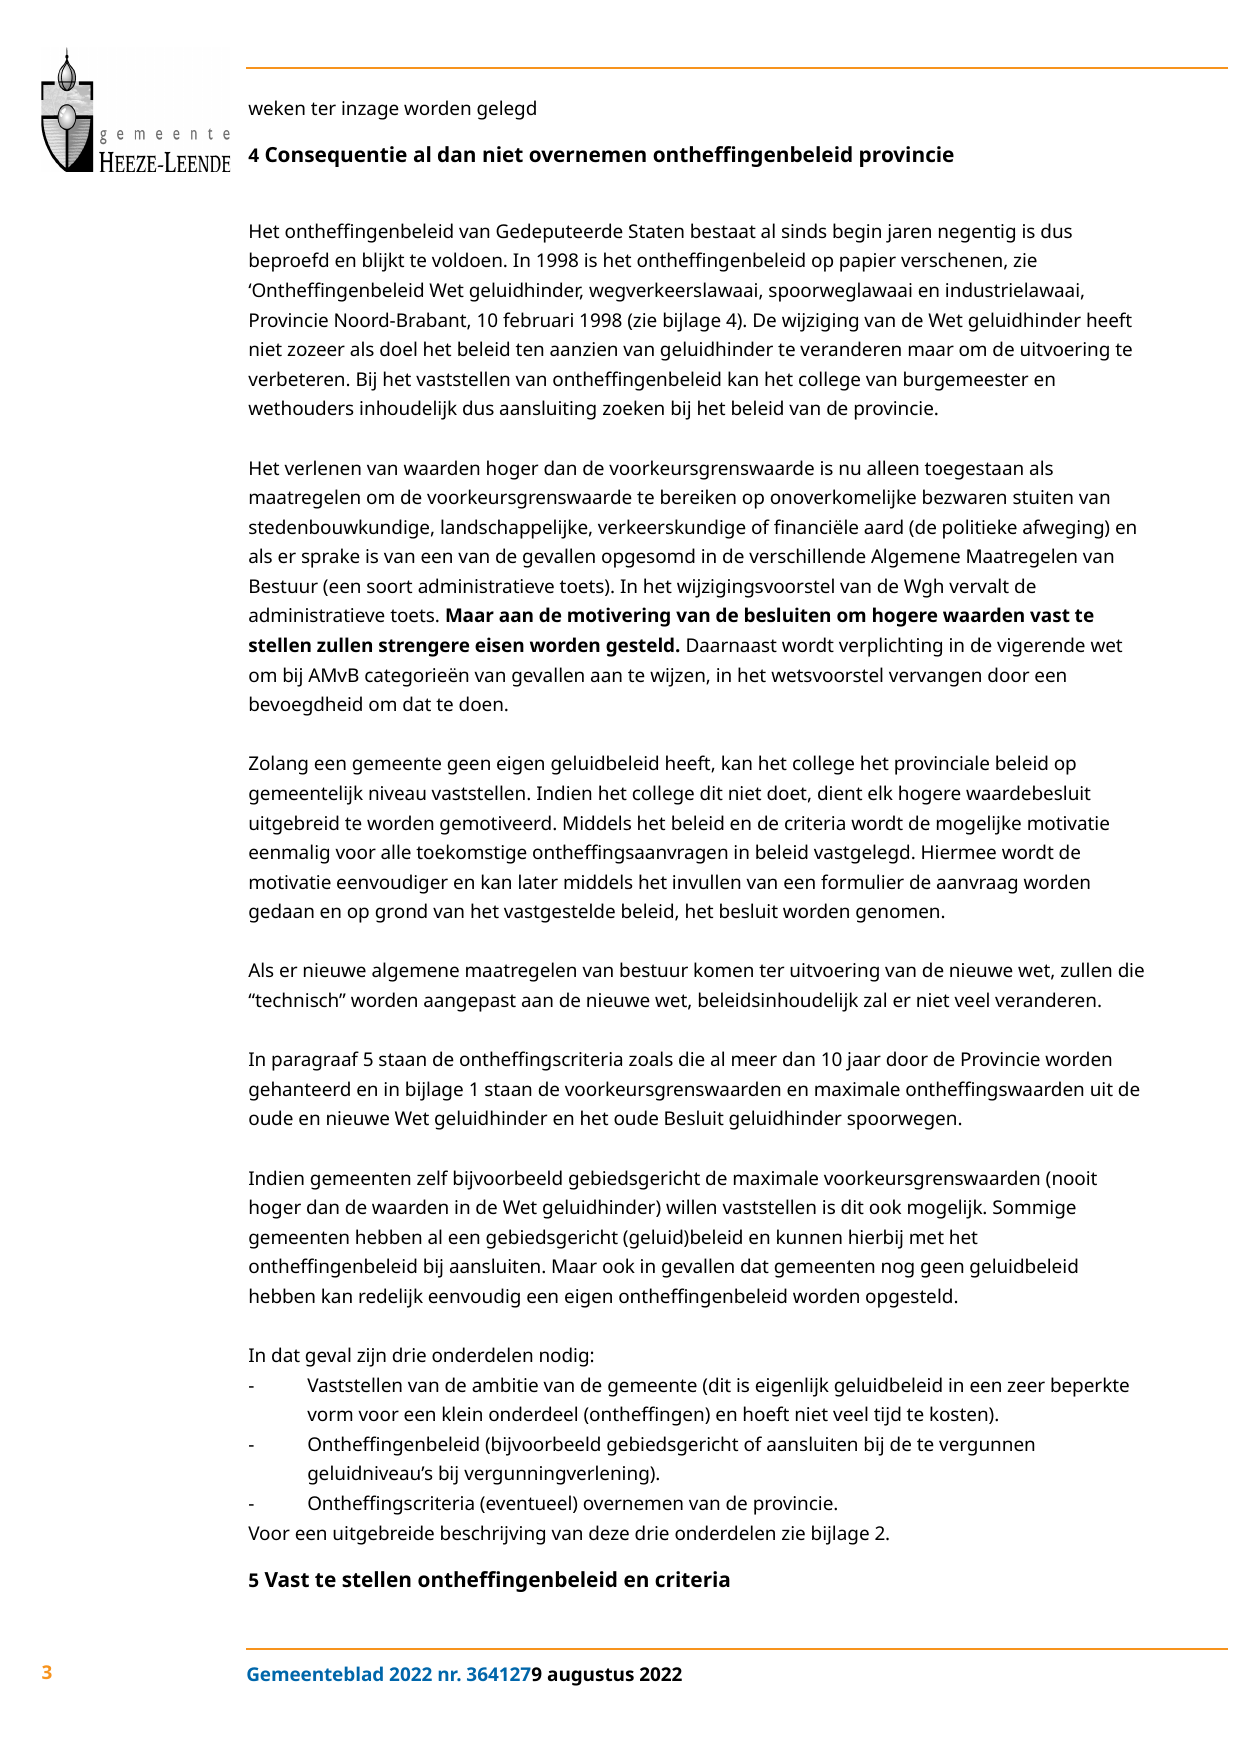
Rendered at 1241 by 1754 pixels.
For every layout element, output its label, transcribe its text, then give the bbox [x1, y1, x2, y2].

text Voor een uitgebreide beschrijving van deze drie onderdelen zie bijlage 2. [248, 1520, 1152, 1546]
text 5 Vast te stellen ontheffingenbeleid en criteria [248, 1565, 1152, 1594]
list Vaststellen van de ambitie van de gemeente (dit is eigenlijk geluidbeleid in een zeer beperkte vorm voor een klein onderdeel (ontheffingen) en hoeft niet veel tijd te kosten). [248, 1372, 1152, 1427]
text In dat geval zijn drie onderdelen nodig: [248, 1342, 1152, 1368]
list Ontheffingenbeleid (bijvoorbeeld gebiedsgericht of aansluiten bij de te vergunnen geluidniveau’s bij vergunningverlening). [248, 1431, 1152, 1486]
text Het verlenen van waarden hoger dan de voorkeursgrenswaarde is nu alleen toegestaan als maatregelen om de voorkeursgrenswaarde te bereiken op onoverkomelijke bezwaren stuiten van stedenbouwkundige, landschappelijke, verkeerskundige of financiële aard (de politieke afweging) en als er sprake is van een van de gevallen opgesomd in de verschillende Algemene Maatregelen van Bestuur (een soort administratieve toets). In het wijzigingsvoorstel van de Wgh vervalt de administratieve toets. Maar aan de motivering van de besluiten om hogere waarden vast te stellen zullen strengere eisen worden gesteld. Daarnaast wordt verplichting in de vigerende wet om bij AMvB categorieën van gevallen aan te wijzen, in het wetsvoorstel vervangen door een bevoegdheid om dat te doen. [248, 455, 1152, 717]
text Indien gemeenten zelf bijvoorbeeld gebiedsgericht de maximale voorkeursgrenswaarden (nooit hoger dan de waarden in de Wet geluidhinder) willen vaststellen is dit ook mogelijk. Sommige gemeenten hebben al een gebiedsgericht (geluid)beleid en kunnen hierbij met het ontheffingenbeleid bij aansluiten. Maar ook in gevallen dat gemeenten nog geen geluidbeleid hebben kan redelijk eenvoudig een eigen ontheffingenbeleid worden opgesteld. [248, 1165, 1152, 1309]
text In paragraaf 5 staan de ontheffingscriteria zoals die al meer dan 10 jaar door de Provincie worden gehanteerd en in bijlage 1 staan de voorkeursgrenswaarden en maximale ontheffingswaarden uit de oude en nieuwe Wet geluidhinder en het oude Besluit geluidhinder spoorwegen. [248, 1046, 1152, 1131]
text Zolang een gemeente geen eigen geluidbeleid heeft, kan het college het provinciale beleid op gemeentelijk niveau vaststellen. Indien het college dit niet doet, dient elk hogere waardebesluit uitgebreid te worden gemotiveerd. Middels het beleid en de criteria wordt de mogelijke motivatie eenmalig voor alle toekomstige ontheffingsaanvragen in beleid vastgelegd. Hiermee wordt de motivatie eenvoudiger en kan later middels het invullen van een formulier de aanvraag worden gedaan en op grond van het vastgestelde beleid, het besluit worden genomen. [248, 751, 1152, 924]
text 4 Consequentie al dan niet overnemen ontheffingenbeleid provincie [248, 140, 1152, 169]
text Het ontheffingenbeleid van Gedeputeerde Staten bestaat al sinds begin jaren negentig is dus beproefd en blijkt te voldoen. In 1998 is het ontheffingenbeleid op papier verschenen, zie ‘Ontheffingenbeleid Wet geluidhinder, wegverkeerslawaai, spoorweglawaai en industrielawaai, Provincie Noord-Brabant, 10 februari 1998 (zie bijlage 4). De wijziging van de Wet geluidhinder heeft niet zozeer als doel het beleid ten aanzien van geluidhinder te veranderen maar om de uitvoering te verbeteren. Bij het vaststellen van ontheffingenbeleid kan het college van burgemeester en wethouders inhoudelijk dus aansluiting zoeken bij het beleid van de provincie. [248, 218, 1152, 421]
text weken ter inzage worden gelegd [248, 95, 1152, 121]
picture [41, 47, 231, 172]
list Ontheffingscriteria (eventueel) overnemen van de provincie. [248, 1490, 1152, 1516]
text Als er nieuwe algemene maatregelen van bestuur komen ter uitvoering van de nieuwe wet, zullen die “technisch” worden aangepast aan de nieuwe wet, beleidsinhoudelijk zal er niet veel veranderen. [248, 958, 1152, 1013]
